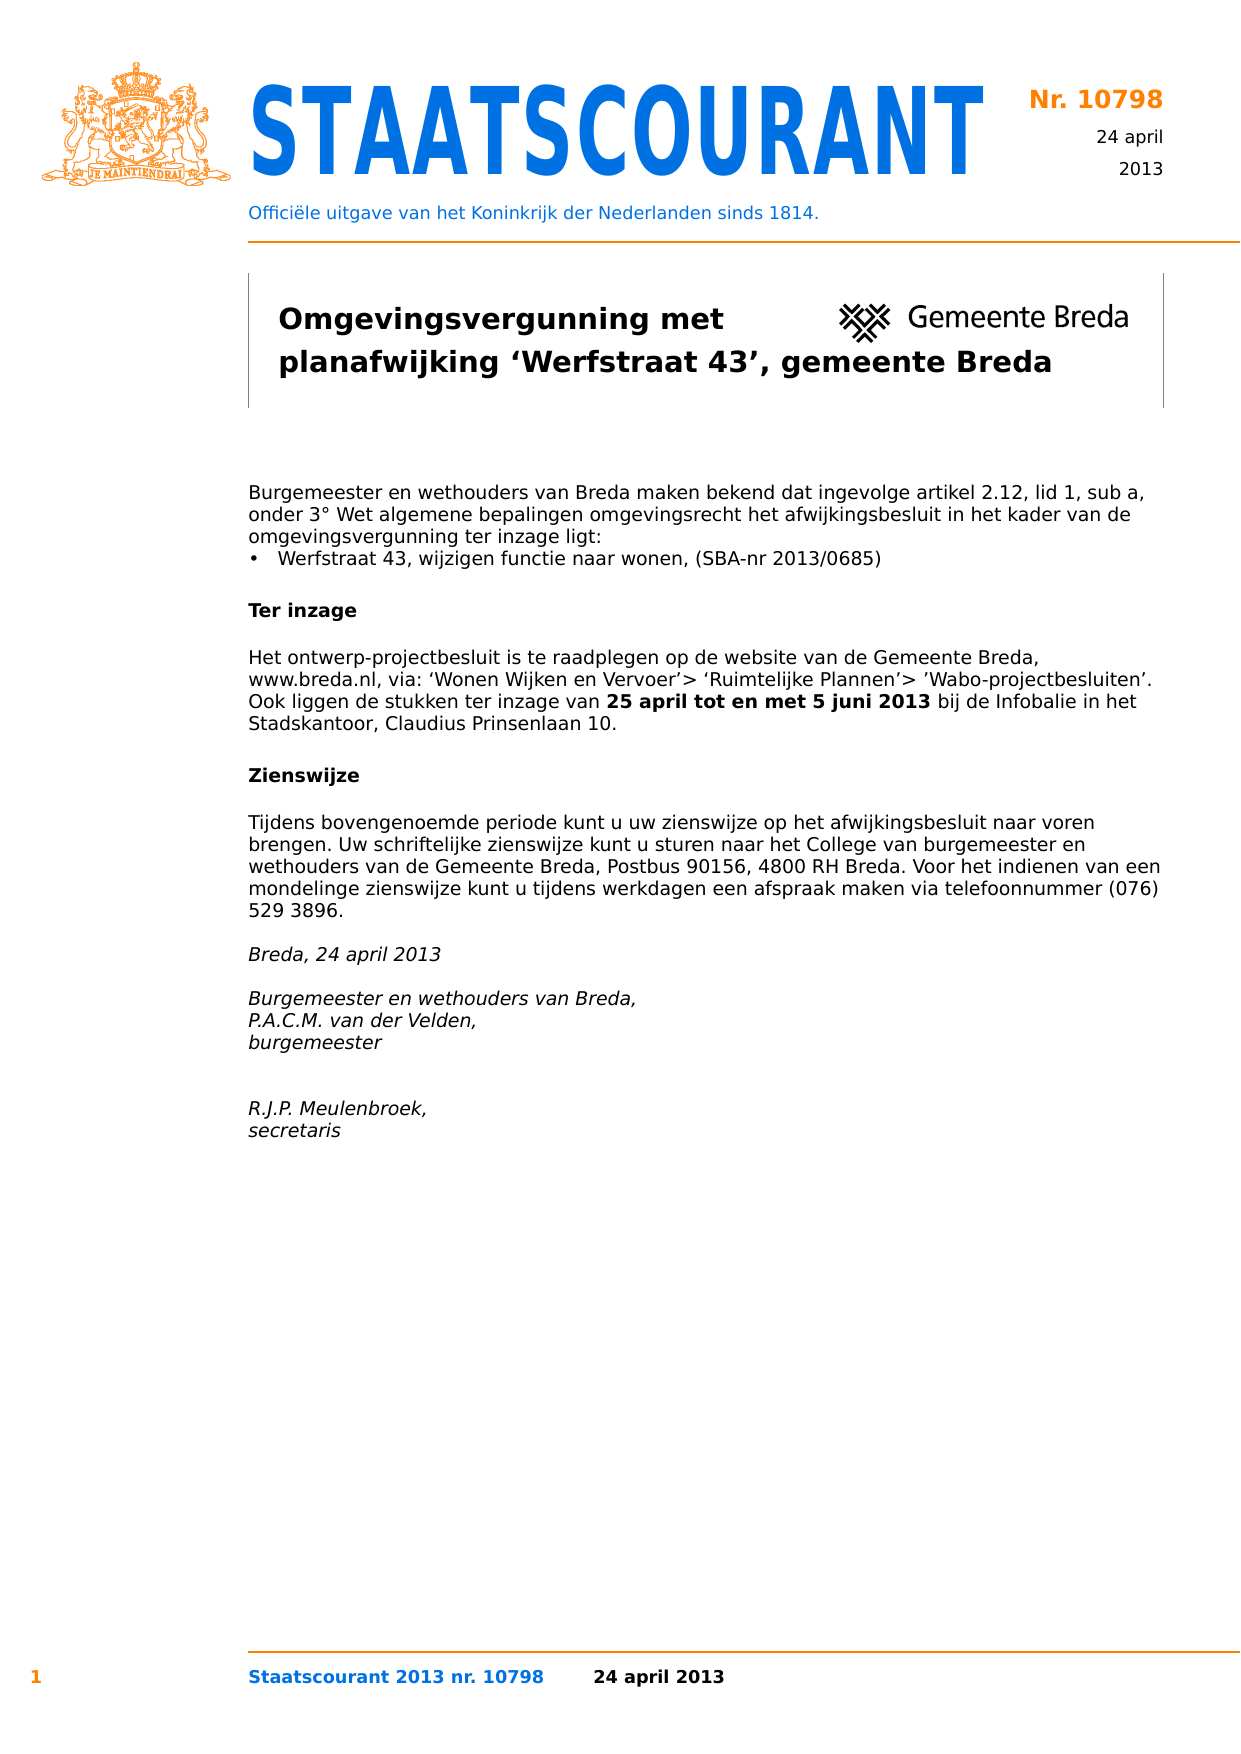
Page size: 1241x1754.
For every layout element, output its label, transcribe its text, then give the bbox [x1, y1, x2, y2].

table_cell Officiële uitgave van het Koninkrijk der Nederlanden sinds 1814. [248, 203, 1240, 241]
picture [838, 302, 1134, 344]
subtitle Omgevingsvergunning met planafwijking ‘Werfstraat 43’, gemeente Breda [249, 273, 1163, 408]
table_header [25, 62, 248, 241]
subtitle Zienswijze [248, 765, 1163, 787]
text Ook liggen de stukken ter inzage van 25 april tot en met 5 juni 2013 bij de Infobalie in het Stadskantoor, Claudius Prinsenlaan 10. [248, 691, 1163, 735]
table_header Nr. 10798 [998, 62, 1240, 121]
table_header STAATSCOURANT [248, 62, 998, 203]
text Het ontwerp-projectbesluit is te raadplegen op de website van de Gemeente Breda, www.breda.nl, via: ‘Wonen Wijken en Vervoer’> ‘Ruimtelijke Plannen’> ’Wabo-projectbesluiten’. [248, 647, 1163, 691]
text • Werfstraat 43, wijzigen functie naar wonen, (SBA-nr 2013/0685) [248, 548, 1163, 570]
picture [41, 62, 231, 186]
table_cell 2013 [998, 153, 1240, 203]
text Burgemeester en wethouders van Breda, P.A.C.M. van der Velden, burgemeester [248, 988, 1163, 1054]
text Burgemeester en wethouders van Breda maken bekend dat ingevolge artikel 2.12, lid 1, sub a, onder 3° Wet algemene bepalingen omgevingsrecht het afwijkingsbesluit in het kader van de omgevingsvergunning ter inzage ligt: [248, 482, 1163, 548]
text Tijdens bovengenoemde periode kunt u uw zienswijze op het afwijkingsbesluit naar voren brengen. Uw schriftelijke zienswijze kunt u sturen naar het College van burgemeester en wethouders van de Gemeente Breda, Postbus 90156, 4800 RH Breda. Voor het indienen van een mondelinge zienswijze kunt u tijdens werkdagen een afspraak maken via telefoonnummer (076) 529 3896. [248, 812, 1163, 922]
table_cell 24 april [998, 121, 1240, 153]
text Breda, 24 april 2013 [248, 944, 1163, 966]
subtitle Ter inzage [248, 600, 1163, 622]
text R.J.P. Meulenbroek, secretaris [248, 1076, 1163, 1141]
